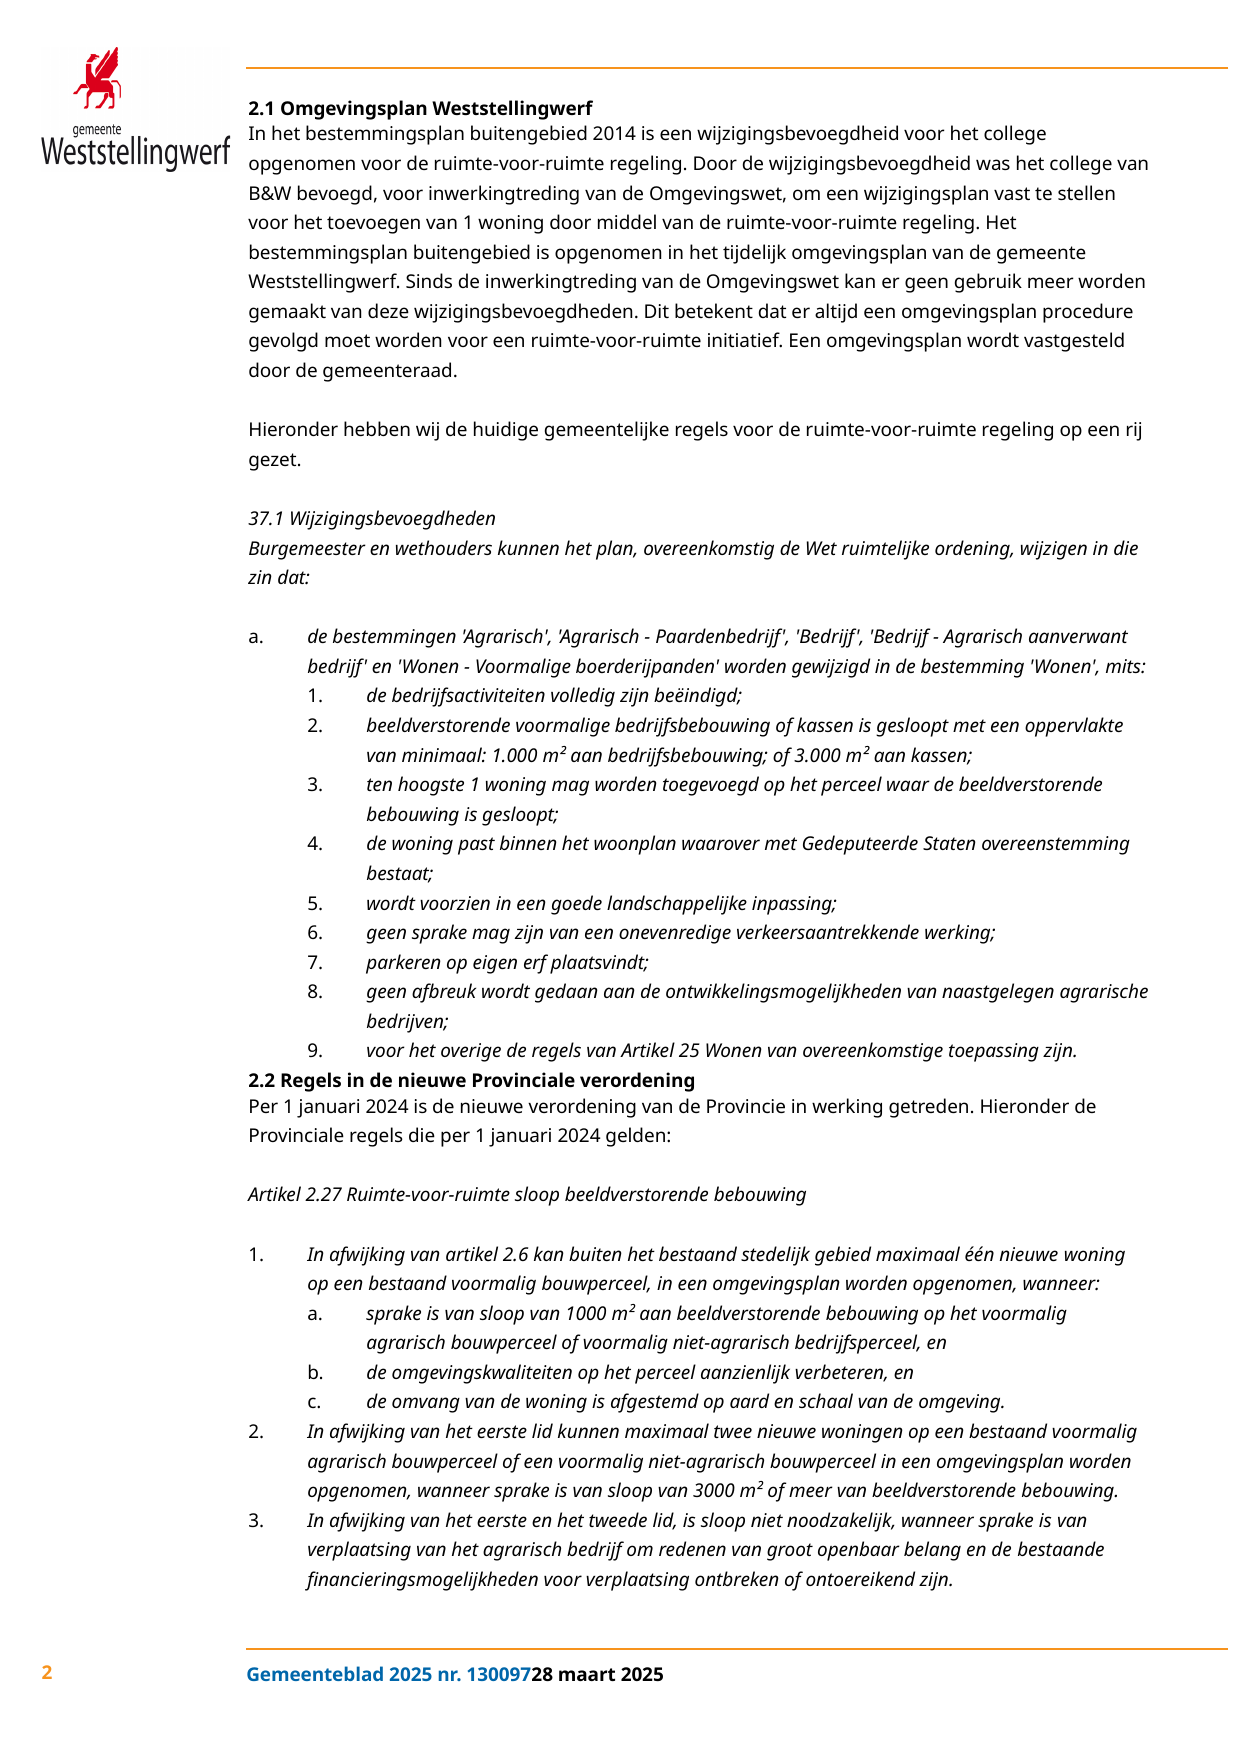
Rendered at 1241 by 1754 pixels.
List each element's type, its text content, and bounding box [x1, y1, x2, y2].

list geen sprake mag zijn van een onevenredige verkeersaantrekkende werking; [307, 919, 1152, 945]
list de omgevingskwaliteiten op het perceel aanzienlijk verbeteren, en [307, 1359, 1152, 1385]
list voor het overige de regels van Artikel 25 Wonen van overeenkomstige toepassing zijn. [307, 1038, 1152, 1063]
list de omvang van de woning is afgestemd op aard en schaal van de omgeving. [307, 1389, 1152, 1414]
text 2.1 Omgevingsplan Weststellingwerf [248, 95, 1152, 121]
list In afwijking van het eerste en het tweede lid, is sloop niet noodzakelijk, wanneer sprake is van verplaatsing van het agrarisch bedrijf om redenen van groot openbaar belang en de bestaande financieringsmogelijkheden voor verplaatsing ontbreken of ontoereikend zijn. [248, 1507, 1152, 1592]
text 2.2 Regels in de nieuwe Provinciale verordening [248, 1067, 1152, 1093]
list parkeren op eigen erf plaatsvindt; [307, 949, 1152, 974]
text Artikel 2.27 Ruimte-voor-ruimte sloop beeldverstorende bebouwing [248, 1182, 1152, 1207]
text Hieronder hebben wij de huidige gemeentelijke regels voor de ruimte-voor-ruimte regeling op een rij gezet. [248, 416, 1152, 472]
list wordt voorzien in een goede landschappelijke inpassing; [307, 890, 1152, 915]
list In afwijking van artikel 2.6 kan buiten het bestaand stedelijk gebied maximaal één nieuwe woning op een bestaand voormalig bouwperceel, in een omgevingsplan worden opgenomen, wanneer: [248, 1241, 1152, 1296]
list de bestemmingen 'Agrarisch', 'Agrarisch - Paardenbedrijf', 'Bedrijf', 'Bedrijf - Agrarisch aanverwant bedrijf' en 'Wonen - Voormalige boerderijpanden' worden gewijzigd in de bestemming 'Wonen', mits: [248, 623, 1152, 679]
list In afwijking van het eerste lid kunnen maximaal twee nieuwe woningen op een bestaand voormalig agrarisch bouwperceel of een voormalig niet-agrarisch bouwperceel in een omgevingsplan worden opgenomen, wanneer sprake is van sloop van 3000 m² of meer van beeldverstorende bebouwing. [248, 1418, 1152, 1503]
list sprake is van sloop van 1000 m² aan beeldverstorende bebouwing op het voormalig agrarisch bouwperceel of voormalig niet-agrarisch bedrijfsperceel, en [307, 1300, 1152, 1355]
text 37.1 Wijzigingsbevoegdheden [248, 505, 1152, 531]
list geen afbreuk wordt gedaan aan de ontwikkelingsmogelijkheden van naastgelegen agrarische bedrijven; [307, 978, 1152, 1034]
list de bedrijfsactiviteiten volledig zijn beëindigd; [307, 683, 1152, 708]
text In het bestemmingsplan buitengebied 2014 is een wijzigingsbevoegdheid voor het college opgenomen voor de ruimte-voor-ruimte regeling. Door de wijzigingsbevoegdheid was het college van B&W bevoegd, voor inwerkingtreding van de Omgevingswet, om een wijzigingsplan vast te stellen voor het toevoegen van 1 woning door middel van de ruimte-voor-ruimte regeling. Het bestemmingsplan buitengebied is opgenomen in het tijdelijk omgevingsplan van de gemeente Weststellingwerf. Sinds de inwerkingtreding van de Omgevingswet kan er geen gebruik meer worden gemaakt van deze wijzigingsbevoegdheden. Dit betekent dat er altijd een omgevingsplan procedure gevolgd moet worden voor een ruimte-voor-ruimte initiatief. Een omgevingsplan wordt vastgesteld door de gemeenteraad. [248, 121, 1152, 383]
list ten hoogste 1 woning mag worden toegevoegd op het perceel waar de beeldverstorende bebouwing is gesloopt; [307, 771, 1152, 827]
picture [41, 47, 231, 172]
list beeldverstorende voormalige bedrijfsbebouwing of kassen is gesloopt met een oppervlakte van minimaal: 1.000 m² aan bedrijfsbebouwing; of 3.000 m² aan kassen; [307, 712, 1152, 767]
text Per 1 januari 2024 is de nieuwe verordening van de Provincie in werking getreden. Hieronder de Provinciale regels die per 1 januari 2024 gelden: [248, 1093, 1152, 1148]
list de woning past binnen het woonplan waarover met Gedeputeerde Staten overeenstemming bestaat; [307, 831, 1152, 886]
text Burgemeester en wethouders kunnen het plan, overeenkomstig de Wet ruimtelijke ordening, wijzigen in die zin dat: [248, 535, 1152, 590]
